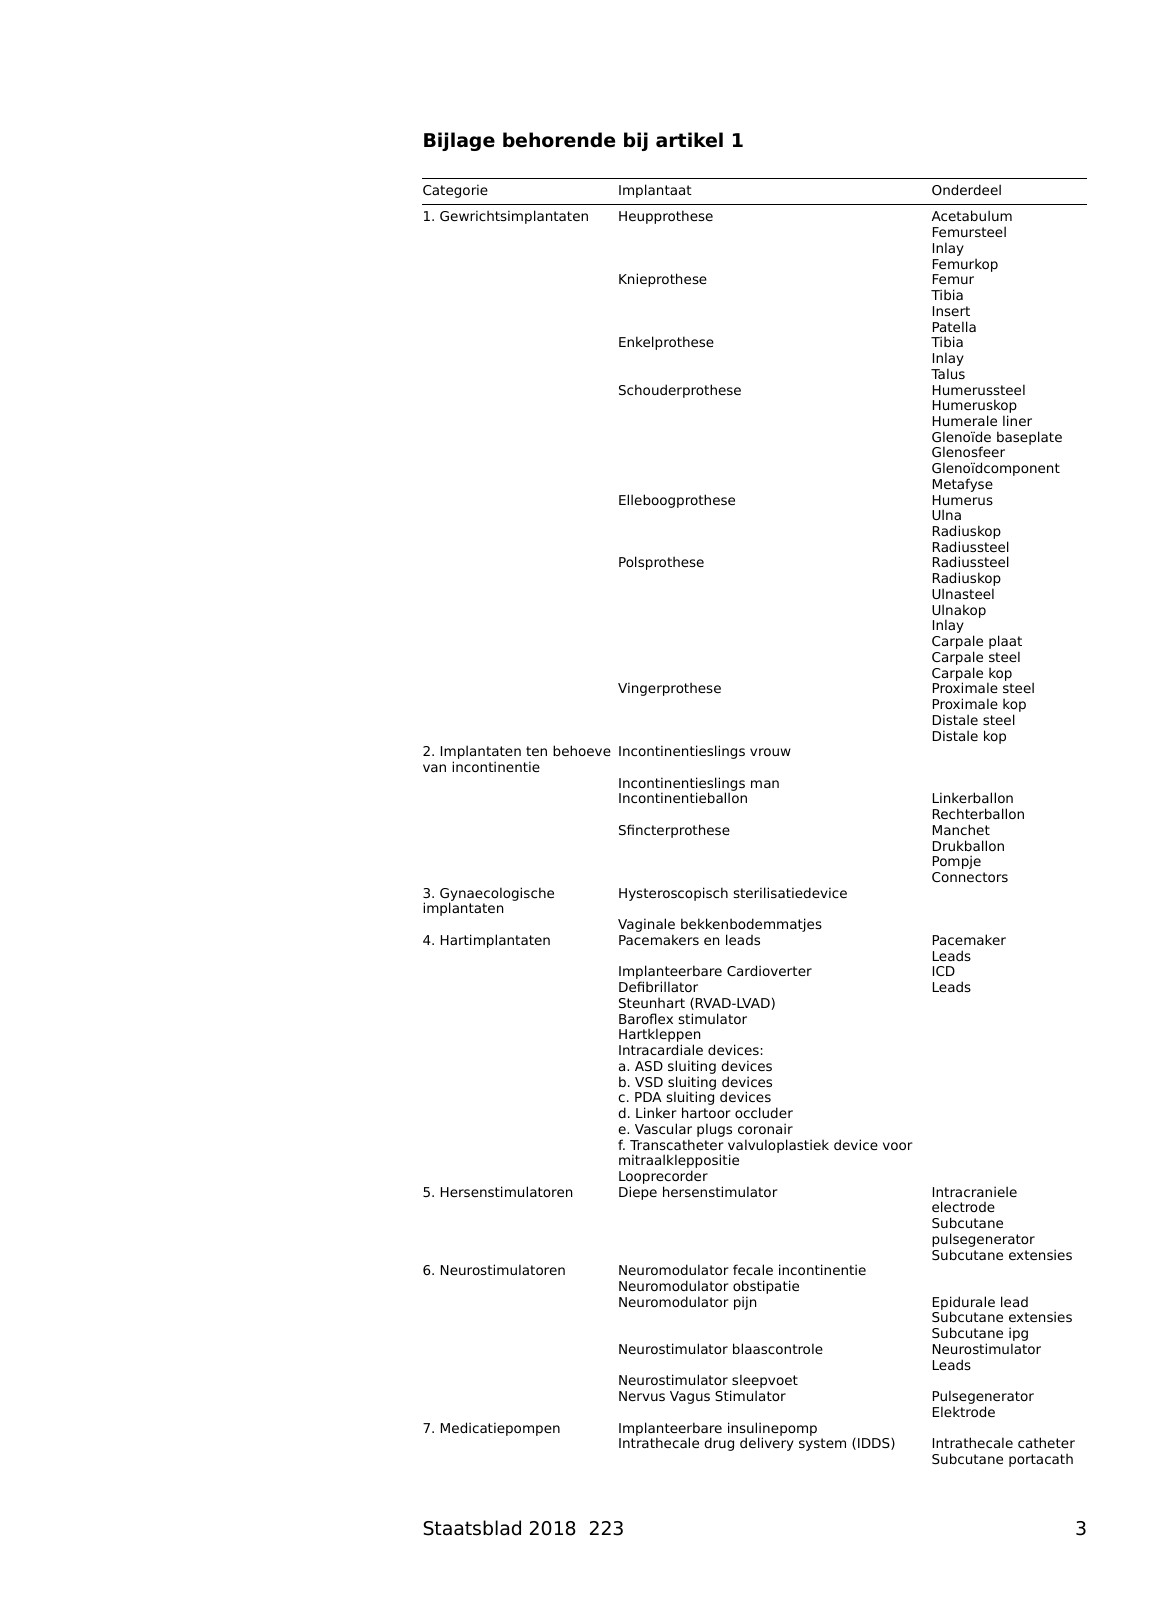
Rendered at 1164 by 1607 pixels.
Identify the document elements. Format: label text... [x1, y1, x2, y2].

table_cell 1. Gewrichtsimplantaten [422, 205, 612, 272]
table_cell Neuromodulator fecale incontinentie [612, 1263, 926, 1279]
table_cell 6. Neurostimulatoren [422, 1263, 612, 1279]
table_cell [926, 744, 1087, 776]
table_cell [422, 681, 612, 744]
table_cell Elleboogprothese [612, 493, 926, 555]
table_cell Implanteerbare Cardioverter Defibrillator [612, 964, 926, 996]
table_cell [422, 823, 612, 886]
table_header Onderdeel [926, 179, 1087, 203]
table_cell Incontinentieballon [612, 791, 926, 823]
table_cell Intracardiale devices: a. ASD sluiting devices b. VSD sluiting devices c. PDA sluiting devices d. Linker hartoor occluder e. Vascular plugs coronair f. Transcatheter valvuloplastiek device voor mitraalkleppositie [612, 1043, 926, 1169]
table_cell Enkelprothese [612, 335, 926, 382]
table_cell [422, 555, 612, 681]
table_cell Epidurale lead Subcutane extensies Subcutane ipg [926, 1295, 1087, 1342]
table_cell Tibia Inlay Talus [926, 335, 1087, 382]
table_cell Incontinentieslings man [612, 776, 926, 791]
table_cell [422, 1043, 612, 1169]
table_cell Knieprothese [612, 272, 926, 335]
table_cell Radiussteel Radiuskop Ulnasteel Ulnakop Inlay Carpale plaat Carpale steel Carpale kop [926, 555, 1087, 681]
table_cell [926, 917, 1087, 933]
table_cell [926, 1279, 1087, 1294]
table_cell Diepe hersenstimulator [612, 1185, 926, 1263]
table_cell 4. Hartimplantaten [422, 933, 612, 964]
table_cell Sfincterprothese [612, 823, 926, 886]
table_header Implantaat [612, 179, 926, 203]
table_cell Steunhart (RVAD-LVAD) [612, 996, 926, 1011]
table_cell [422, 964, 612, 996]
table_cell Nervus Vagus Stimulator [612, 1389, 926, 1420]
table_cell Implanteerbare insulinepomp [612, 1420, 926, 1436]
table_cell [422, 1169, 612, 1184]
table_cell Looprecorder [612, 1169, 926, 1184]
table_cell Hartkleppen [612, 1027, 926, 1043]
table_cell Hysteroscopisch sterilisatiedevice [612, 886, 926, 917]
table_cell [422, 1295, 612, 1342]
table_cell [926, 886, 1087, 917]
table_cell Polsprothese [612, 555, 926, 681]
table_cell Neurostimulator sleepvoet [612, 1373, 926, 1389]
table_cell 3. Gynaecologische implantaten [422, 886, 612, 917]
table_cell [422, 1279, 612, 1294]
table_cell [422, 1373, 612, 1389]
table_cell [926, 1263, 1087, 1279]
table_cell [926, 1027, 1087, 1043]
table_cell Femur Tibia Insert Patella [926, 272, 1087, 335]
table_cell Intrathecale drug delivery system (IDDS) [612, 1436, 926, 1468]
table_header Categorie [422, 179, 612, 203]
table_cell Intracraniele electrode Subcutane pulsegenerator Subcutane extensies [926, 1185, 1087, 1263]
table_cell ICD Leads [926, 964, 1087, 996]
table_cell [422, 1342, 612, 1373]
table_cell Manchet Drukballon Pompje Connectors [926, 823, 1087, 886]
table_cell Humerus Ulna Radiuskop Radiussteel [926, 493, 1087, 555]
table_cell [422, 493, 612, 555]
table_cell [926, 1169, 1087, 1184]
table_cell Heupprothese [612, 205, 926, 272]
table_cell Neurostimulator Leads [926, 1342, 1087, 1373]
table_cell Neurostimulator blaascontrole [612, 1342, 926, 1373]
table_cell [422, 1027, 612, 1043]
table_cell [422, 335, 612, 382]
table_cell [422, 776, 612, 791]
table_cell [422, 791, 612, 823]
table_cell Pacemaker Leads [926, 933, 1087, 964]
table_cell [422, 996, 612, 1011]
table_cell Intrathecale catheter Subcutane portacath [926, 1436, 1087, 1468]
table_cell Pacemakers en leads [612, 933, 926, 964]
table_cell [926, 1373, 1087, 1389]
table_cell Linkerballon Rechterballon [926, 791, 1087, 823]
table_cell [926, 1043, 1087, 1169]
table_cell 5. Hersenstimulatoren [422, 1185, 612, 1263]
table_cell [422, 1011, 612, 1027]
table_cell [926, 1420, 1087, 1436]
table_cell [422, 382, 612, 492]
table_cell [926, 776, 1087, 791]
table_cell 2. Implantaten ten behoeve van incontinentie [422, 744, 612, 776]
table_cell [422, 1436, 612, 1468]
subtitle Bijlage behorende bij artikel 1 [422, 130, 1087, 152]
table_cell Neuromodulator pijn [612, 1295, 926, 1342]
table_cell Humerussteel Humeruskop Humerale liner Glenoïde baseplate Glenosfeer Glenoïdcomponent Metafyse [926, 382, 1087, 492]
table_cell Pulsegenerator Elektrode [926, 1389, 1087, 1420]
table_cell Baroflex stimulator [612, 1011, 926, 1027]
table_cell Schouderprothese [612, 382, 926, 492]
table_cell [926, 996, 1087, 1011]
table_cell [422, 272, 612, 335]
table_cell Vaginale bekkenbodemmatjes [612, 917, 926, 933]
table_cell Incontinentieslings vrouw [612, 744, 926, 776]
table_cell 7. Medicatiepompen [422, 1420, 612, 1436]
table_cell Proximale steel Proximale kop Distale steel Distale kop [926, 681, 1087, 744]
table_cell [422, 1389, 612, 1420]
table_cell Acetabulum Femursteel Inlay Femurkop [926, 205, 1087, 272]
table_cell [422, 917, 612, 933]
table_cell [926, 1011, 1087, 1027]
table_cell Neuromodulator obstipatie [612, 1279, 926, 1294]
table_cell Vingerprothese [612, 681, 926, 744]
